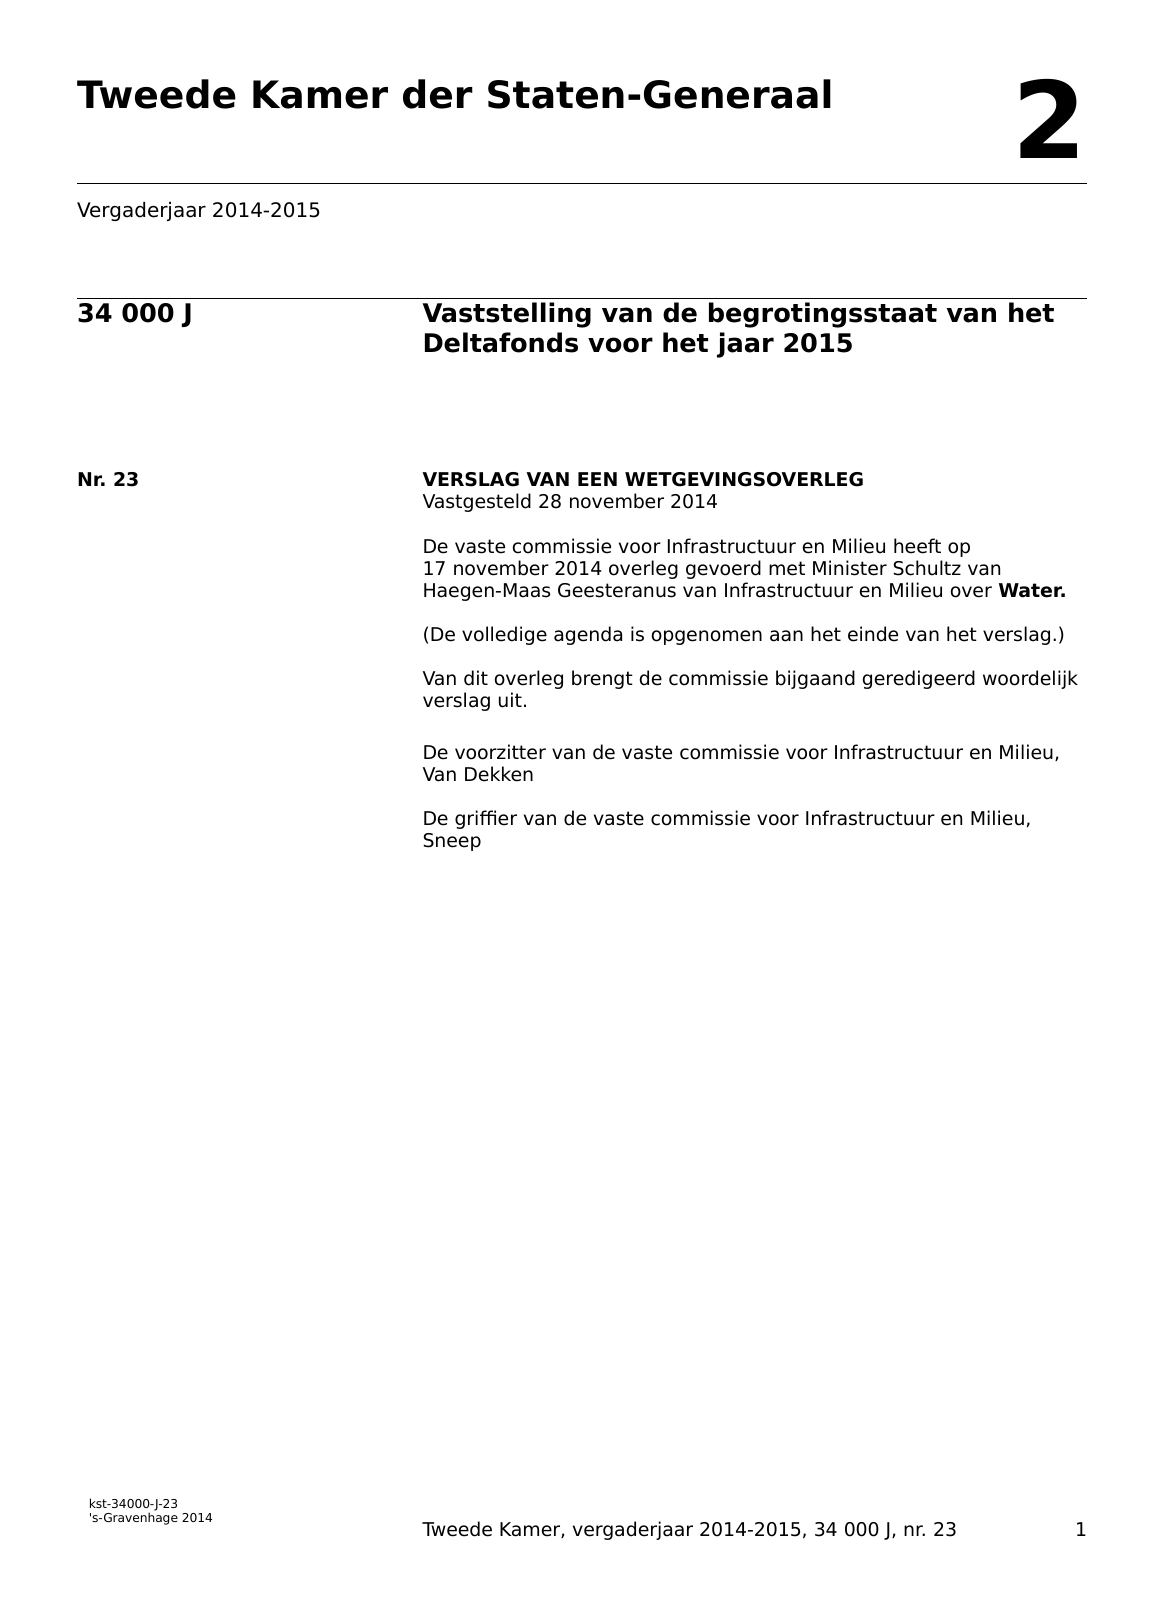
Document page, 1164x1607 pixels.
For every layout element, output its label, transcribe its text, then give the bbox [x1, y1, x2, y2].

text (De volledige agenda is opgenomen aan het einde van het verslag.) [422, 624, 1087, 646]
table_header 2 [886, 59, 1087, 183]
text De vaste commissie voor Infrastructuur en Milieu heeft op 17 november 2014 overleg gevoerd met Minister Schultz van Haegen-Maas Geesteranus van Infrastructuur en Milieu over Water. [422, 536, 1087, 601]
text kst-34000-J-23 [88, 1497, 323, 1511]
text Vastgesteld 28 november 2014 [422, 491, 1087, 513]
text De voorzitter van de vaste commissie voor Infrastructuur en Milieu, Van Dekken [422, 742, 1087, 786]
table_cell Vergaderjaar 2014-2015 [77, 184, 1087, 298]
subtitle Nr. 23 VERSLAG VAN EEN WETGEVINGSOVERLEG [77, 469, 1087, 491]
text De griffier van de vaste commissie voor Infrastructuur en Milieu, Sneep [422, 808, 1087, 852]
table_header Tweede Kamer der Staten-Generaal [77, 59, 886, 183]
text Van dit overleg brengt de commissie bijgaand geredigeerd woordelijk verslag uit. [422, 668, 1087, 712]
subtitle 34 000 J Vaststelling van de begrotingsstaat van het Deltafonds voor het jaar 2015 [77, 299, 1087, 358]
text 's-Gravenhage 2014 [88, 1511, 323, 1525]
